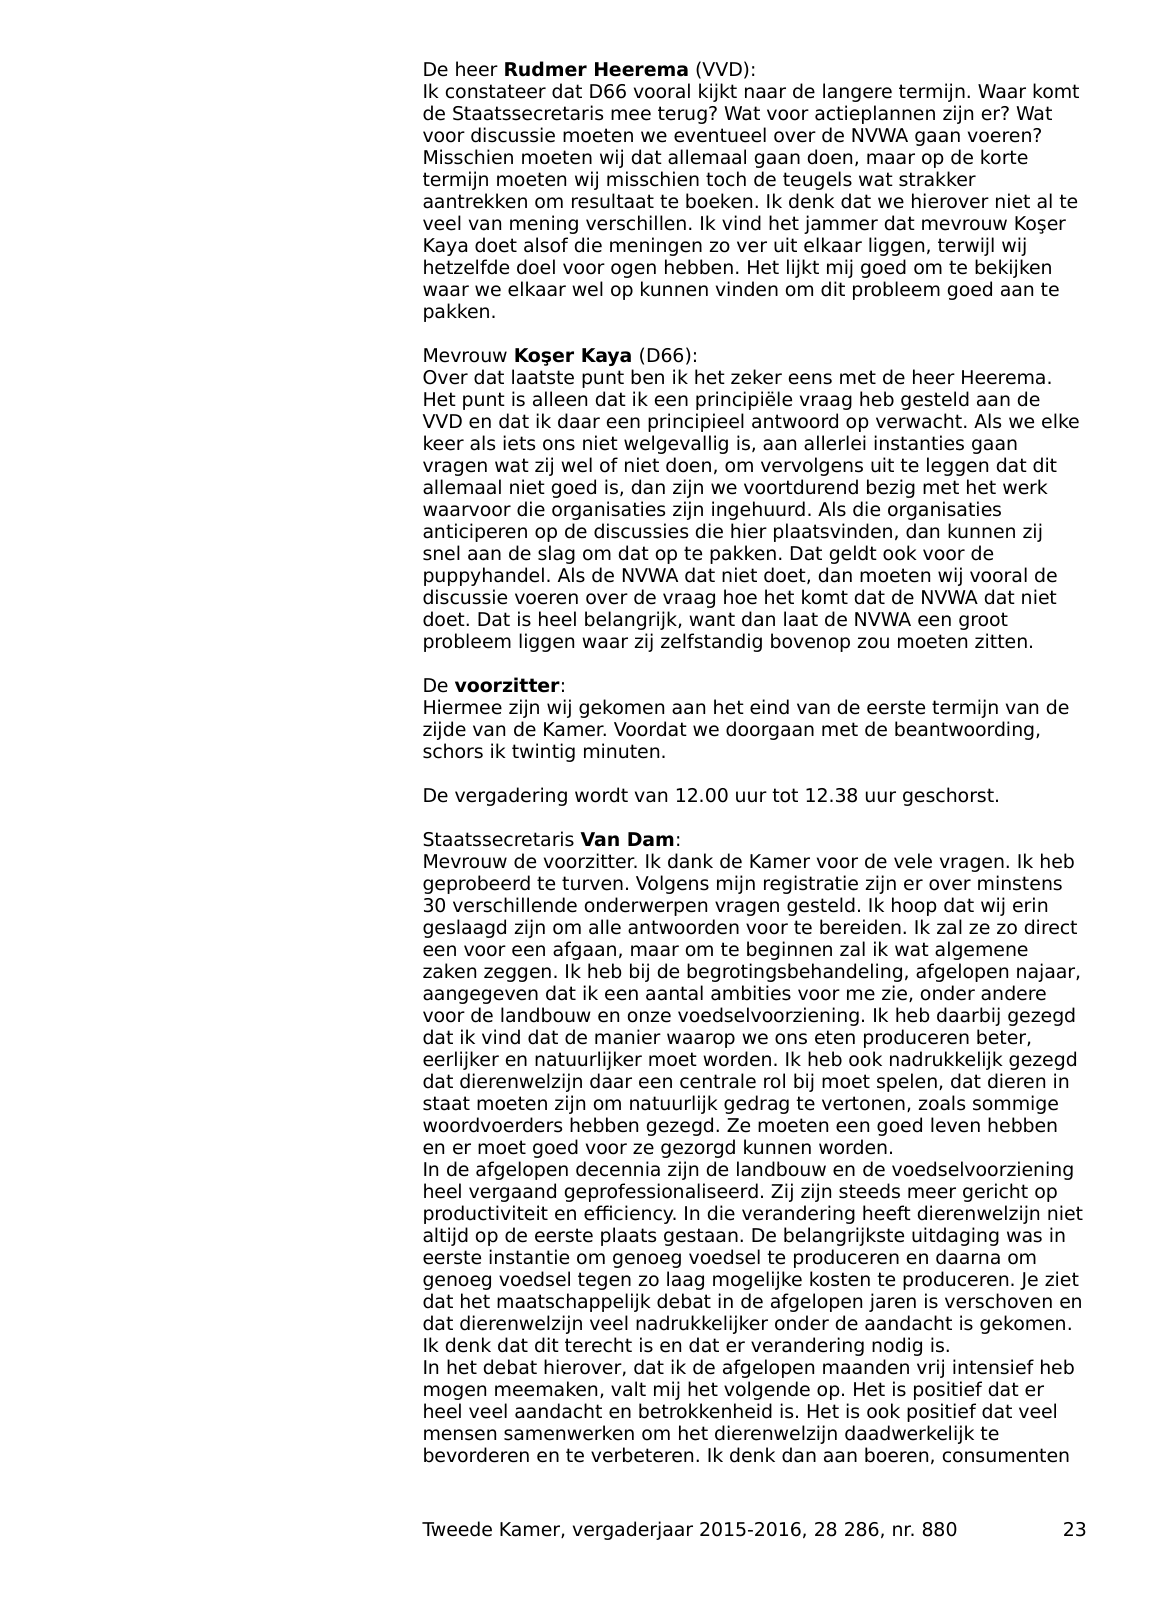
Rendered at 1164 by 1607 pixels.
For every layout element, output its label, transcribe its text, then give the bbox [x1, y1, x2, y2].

text In de afgelopen decennia zijn de landbouw en de voedselvoorziening heel vergaand geprofessionaliseerd. Zij zijn steeds meer gericht op productiviteit en efficiency. In die verandering heeft dierenwelzijn niet altijd op de eerste plaats gestaan. De belangrijkste uitdaging was in eerste instantie om genoeg voedsel te produceren en daarna om genoeg voedsel tegen zo laag mogelijke kosten te produceren. Je ziet dat het maatschappelijk debat in de afgelopen jaren is verschoven en dat dierenwelzijn veel nadrukkelijker onder de aandacht is gekomen. Ik denk dat dit terecht is en dat er verandering nodig is. [422, 1159, 1087, 1357]
text Mevrouw Koşer Kaya (D66): [422, 345, 1087, 367]
text De vergadering wordt van 12.00 uur tot 12.38 uur geschorst. [422, 785, 1087, 807]
text In het debat hierover, dat ik de afgelopen maanden vrij intensief heb mogen meemaken, valt mij het volgende op. Het is positief dat er heel veel aandacht en betrokkenheid is. Het is ook positief dat veel mensen samenwerken om het dierenwelzijn daadwerkelijk te bevorderen en te verbeteren. Ik denk dan aan boeren, consumenten [422, 1357, 1087, 1467]
text Over dat laatste punt ben ik het zeker eens met de heer Heerema. Het punt is alleen dat ik een principiële vraag heb gesteld aan de VVD en dat ik daar een principieel antwoord op verwacht. Als we elke keer als iets ons niet welgevallig is, aan allerlei instanties gaan vragen wat zij wel of niet doen, om vervolgens uit te leggen dat dit allemaal niet goed is, dan zijn we voortdurend bezig met het werk waarvoor die organisaties zijn ingehuurd. Als die organisaties anticiperen op de discussies die hier plaatsvinden, dan kunnen zij snel aan de slag om dat op te pakken. Dat geldt ook voor de puppyhandel. Als de NVWA dat niet doet, dan moeten wij vooral de discussie voeren over de vraag hoe het komt dat de NVWA dat niet doet. Dat is heel belangrijk, want dan laat de NVWA een groot probleem liggen waar zij zelfstandig bovenop zou moeten zitten. [422, 367, 1087, 653]
text De heer Rudmer Heerema (VVD): [422, 59, 1087, 81]
text Mevrouw de voorzitter. Ik dank de Kamer voor de vele vragen. Ik heb geprobeerd te turven. Volgens mijn registratie zijn er over minstens 30 verschillende onderwerpen vragen gesteld. Ik hoop dat wij erin geslaagd zijn om alle antwoorden voor te bereiden. Ik zal ze zo direct een voor een afgaan, maar om te beginnen zal ik wat algemene zaken zeggen. Ik heb bij de begrotingsbehandeling, afgelopen najaar, aangegeven dat ik een aantal ambities voor me zie, onder andere voor de landbouw en onze voedselvoorziening. Ik heb daarbij gezegd dat ik vind dat de manier waarop we ons eten produceren beter, eerlijker en natuurlijker moet worden. Ik heb ook nadrukkelijk gezegd dat dierenwelzijn daar een centrale rol bij moet spelen, dat dieren in staat moeten zijn om natuurlijk gedrag te vertonen, zoals sommige woordvoerders hebben gezegd. Ze moeten een goed leven hebben en er moet goed voor ze gezorgd kunnen worden. [422, 851, 1087, 1159]
text De voorzitter: [422, 675, 1087, 697]
text Hiermee zijn wij gekomen aan het eind van de eerste termijn van de zijde van de Kamer. Voordat we doorgaan met de beantwoording, schors ik twintig minuten. [422, 697, 1087, 763]
text Ik constateer dat D66 vooral kijkt naar de langere termijn. Waar komt de Staatssecretaris mee terug? Wat voor actieplannen zijn er? Wat voor discussie moeten we eventueel over de NVWA gaan voeren? Misschien moeten wij dat allemaal gaan doen, maar op de korte termijn moeten wij misschien toch de teugels wat strakker aantrekken om resultaat te boeken. Ik denk dat we hierover niet al te veel van mening verschillen. Ik vind het jammer dat mevrouw Koşer Kaya doet alsof die meningen zo ver uit elkaar liggen, terwijl wij hetzelfde doel voor ogen hebben. Het lijkt mij goed om te bekijken waar we elkaar wel op kunnen vinden om dit probleem goed aan te pakken. [422, 81, 1087, 323]
text Staatssecretaris Van Dam: [422, 829, 1087, 851]
